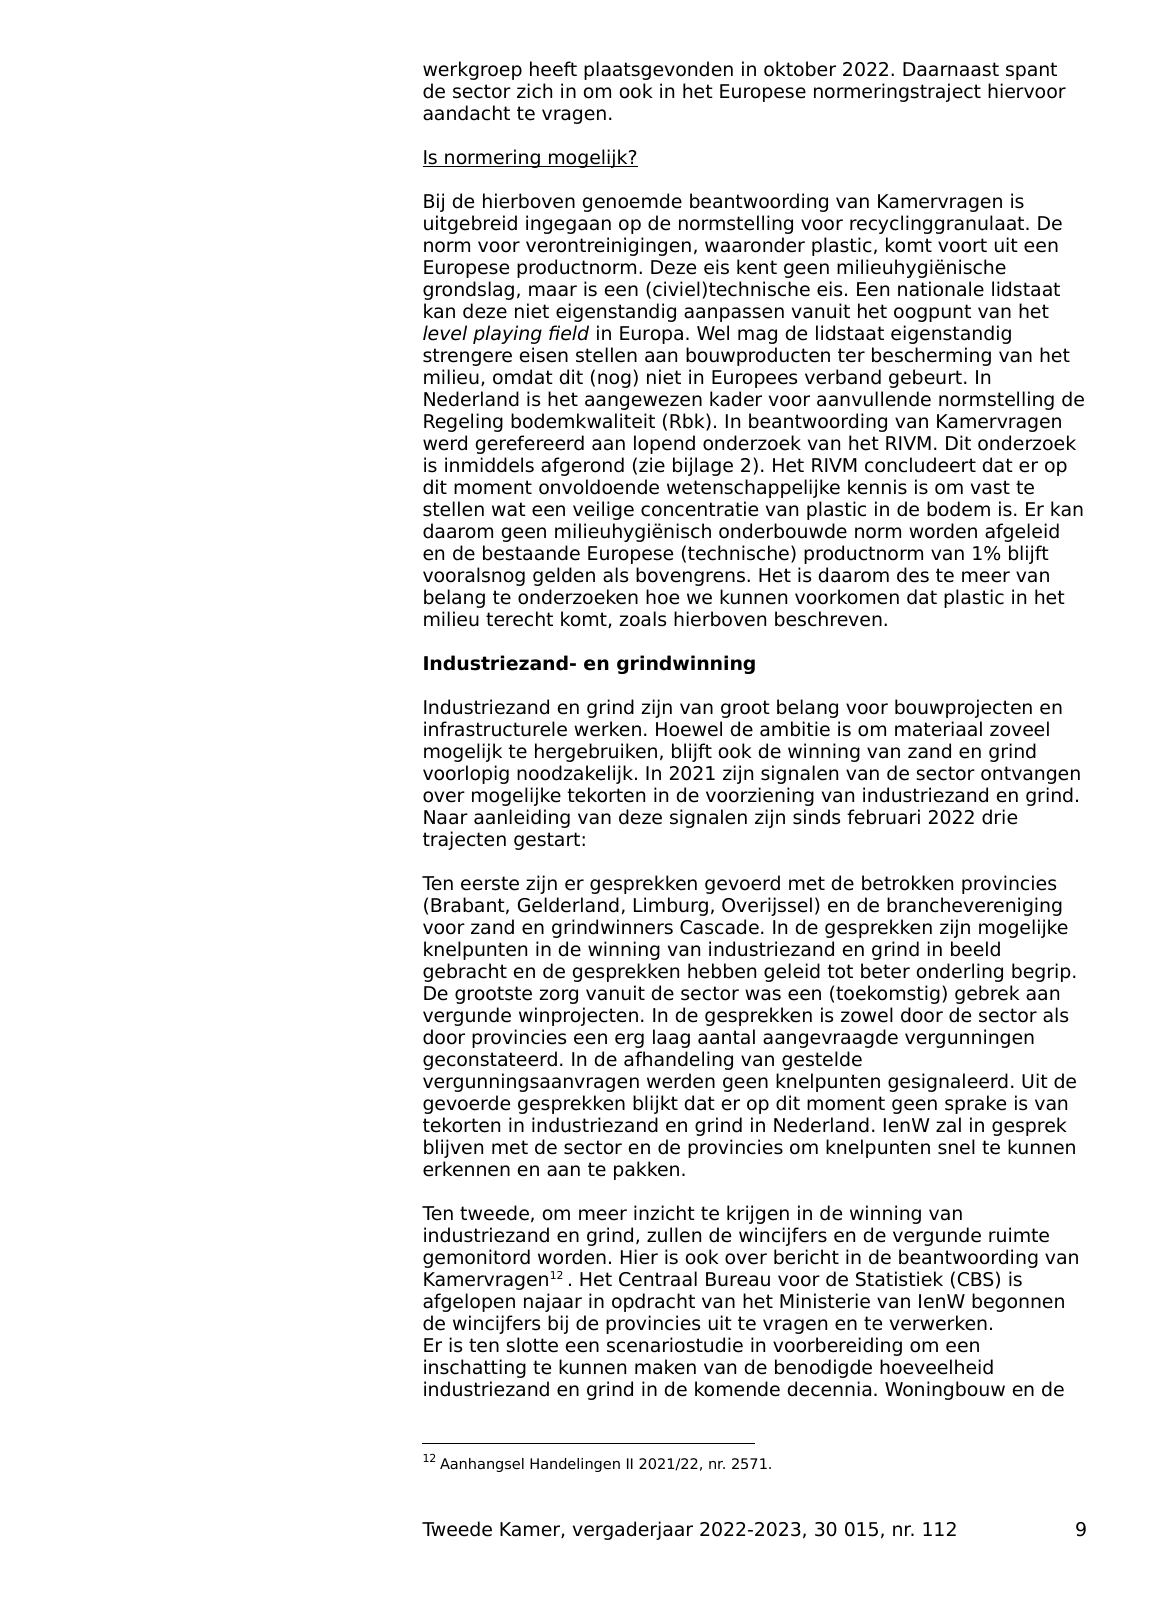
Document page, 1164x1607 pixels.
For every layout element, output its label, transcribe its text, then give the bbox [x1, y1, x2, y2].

text Ten eerste zijn er gesprekken gevoerd met de betrokken provincies (Brabant, Gelderland, Limburg, Overijssel) en de branchevereniging voor zand en grindwinners Cascade. In de gesprekken zijn mogelijke knelpunten in de winning van industriezand en grind in beeld gebracht en de gesprekken hebben geleid tot beter onderling begrip. De grootste zorg vanuit de sector was een (toekomstig) gebrek aan vergunde winprojecten. In de gesprekken is zowel door de sector als door provincies een erg laag aantal aangevraagde vergunningen geconstateerd. In de afhandeling van gestelde vergunningsaanvragen werden geen knelpunten gesignaleerd. Uit de gevoerde gesprekken blijkt dat er op dit moment geen sprake is van tekorten in industriezand en grind in Nederland. IenW zal in gesprek blijven met de sector en de provincies om knelpunten snel te kunnen erkennen en aan te pakken. [422, 873, 1087, 1181]
subtitle Industriezand- en grindwinning [422, 653, 1087, 675]
text Er is ten slotte een scenariostudie in voorbereiding om een inschatting te kunnen maken van de benodigde hoeveelheid industriezand en grind in de komende decennia. Woningbouw en de [422, 1335, 1087, 1401]
subtitle Is normering mogelijk? [422, 147, 1087, 169]
text Bij de hierboven genoemde beantwoording van Kamervragen is uitgebreid ingegaan op de normstelling voor recyclinggranulaat. De norm voor verontreinigingen, waaronder plastic, komt voort uit een Europese productnorm. Deze eis kent geen milieuhygiënische grondslag, maar is een (civiel)technische eis. Een nationale lidstaat kan deze niet eigenstandig aanpassen vanuit het oogpunt van het level playing field in Europa. Wel mag de lidstaat eigenstandig strengere eisen stellen aan bouwproducten ter bescherming van het milieu, omdat dit (nog) niet in Europees verband gebeurt. In Nederland is het aangewezen kader voor aanvullende normstelling de Regeling bodemkwaliteit (Rbk). In beantwoording van Kamervragen werd gerefereerd aan lopend onderzoek van het RIVM. Dit onderzoek is inmiddels afgerond (zie bijlage 2). Het RIVM concludeert dat er op dit moment onvoldoende wetenschappelijke kennis is om vast te stellen wat een veilige concentratie van plastic in de bodem is. Er kan daarom geen milieuhygiënisch onderbouwde norm worden afgeleid en de bestaande Europese (technische) productnorm van 1% blijft vooralsnog gelden als bovengrens. Het is daarom des te meer van belang te onderzoeken hoe we kunnen voorkomen dat plastic in het milieu terecht komt, zoals hierboven beschreven. [422, 191, 1087, 631]
text Industriezand en grind zijn van groot belang voor bouwprojecten en infrastructurele werken. Hoewel de ambitie is om materiaal zoveel mogelijk te hergebruiken, blijft ook de winning van zand en grind voorlopig noodzakelijk. In 2021 zijn signalen van de sector ontvangen over mogelijke tekorten in de voorziening van industriezand en grind. Naar aanleiding van deze signalen zijn sinds februari 2022 drie trajecten gestart: [422, 697, 1087, 851]
text Aanhangsel Handelingen II 2021/22, nr. 2571. [422, 1452, 1087, 1474]
text werkgroep heeft plaatsgevonden in oktober 2022. Daarnaast spant de sector zich in om ook in het Europese normeringstraject hiervoor aandacht te vragen. [422, 59, 1087, 125]
text Ten tweede, om meer inzicht te krijgen in de winning van industriezand en grind, zullen de wincijfers en de vergunde ruimte gemonitord worden. Hier is ook over bericht in de beantwoording van Kamervragen. Het Centraal Bureau voor de Statistiek (CBS) is afgelopen najaar in opdracht van het Ministerie van IenW begonnen de wincijfers bij de provincies uit te vragen en te verwerken. [422, 1203, 1087, 1335]
